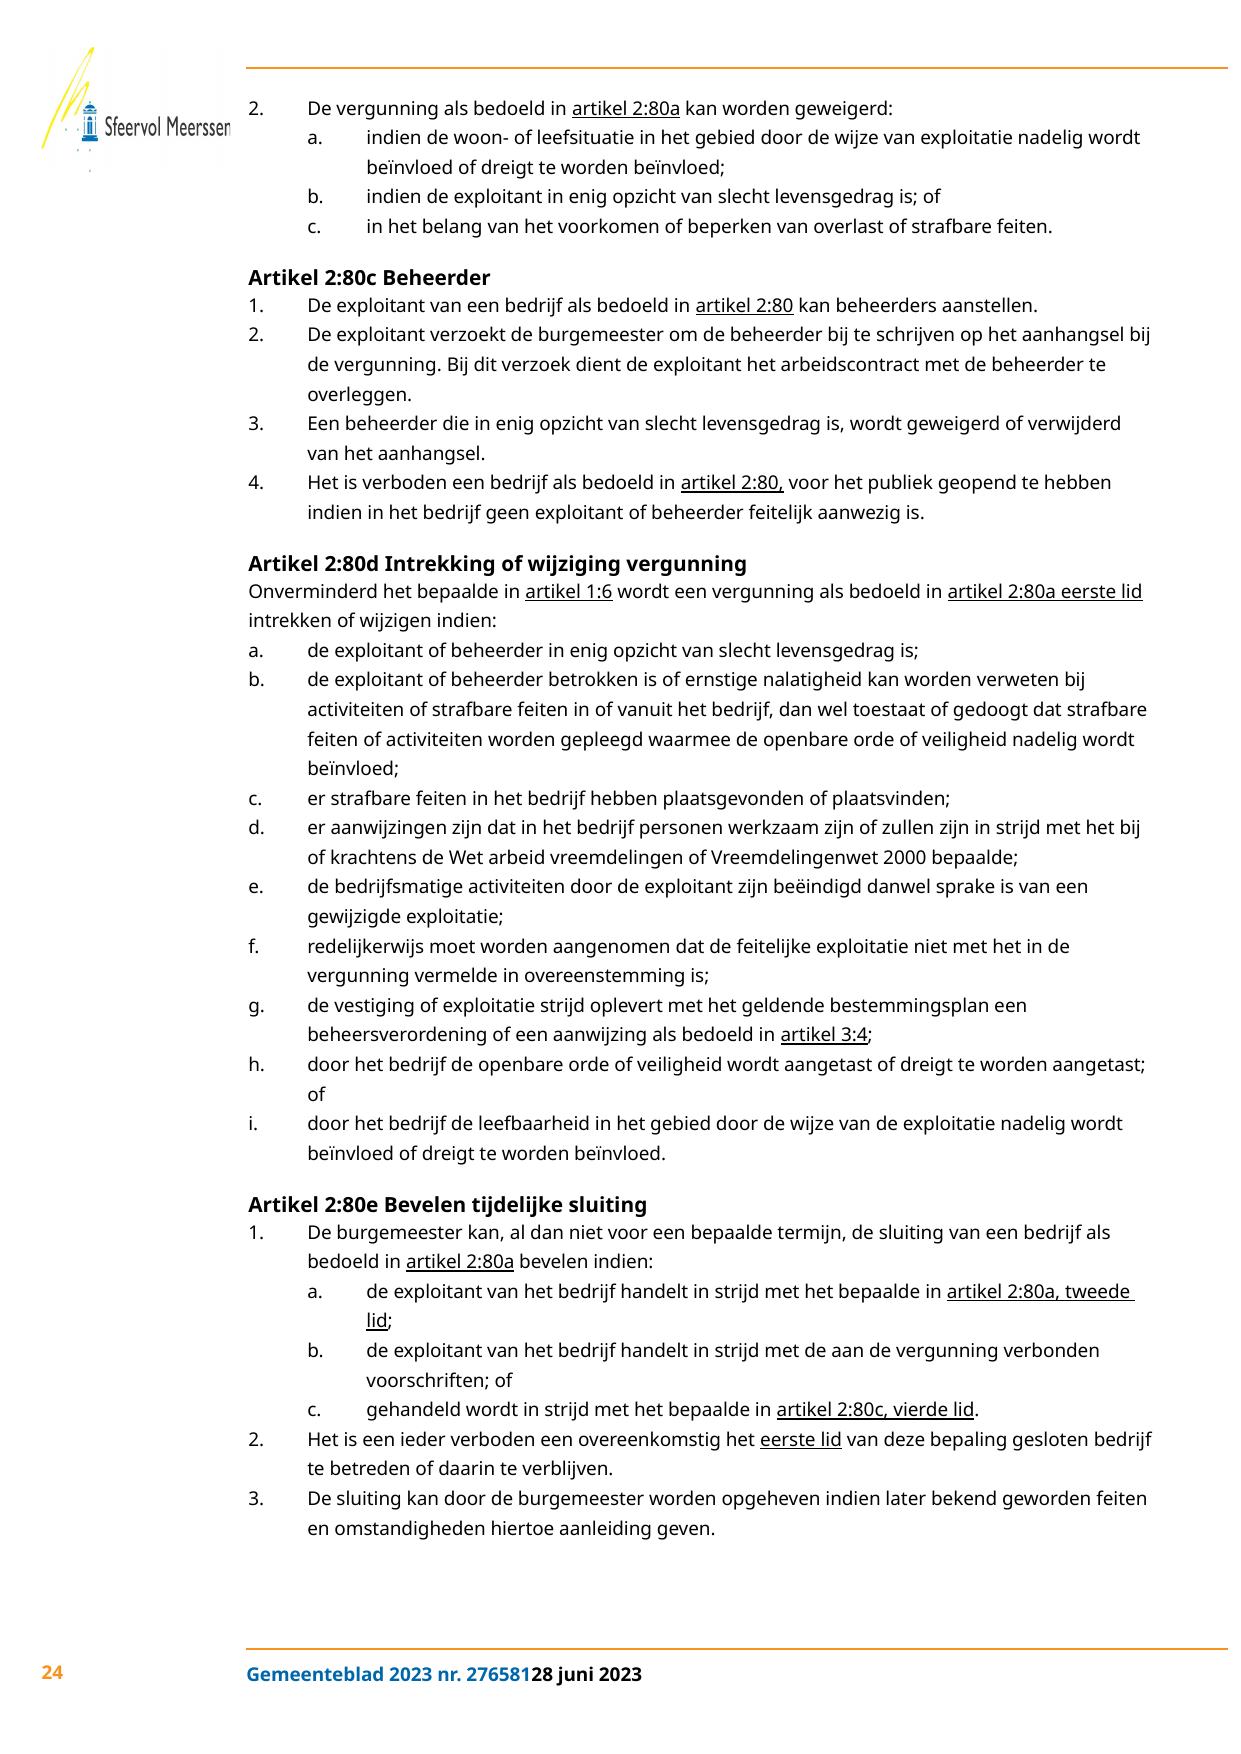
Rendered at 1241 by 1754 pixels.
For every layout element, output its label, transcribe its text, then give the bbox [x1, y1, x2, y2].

list in het belang van het voorkomen of beperken van overlast of strafbare feiten. [307, 213, 1152, 239]
list De sluiting kan door de burgemeester worden opgeheven indien later bekend geworden feiten en omstandigheden hiertoe aanleiding geven. [248, 1485, 1152, 1540]
list gehandeld wordt in strijd met het bepaalde in artikel 2:80c, vierde lid. [307, 1396, 1152, 1422]
list de exploitant of beheerder in enig opzicht van slecht levensgedrag is; [248, 637, 1152, 663]
text Onverminderd het bepaalde in artikel 1:6 wordt een vergunning als bedoeld in artikel 2:80a eerste lid intrekken of wijzigen indien: [248, 578, 1152, 633]
list door het bedrijf de leefbaarheid in het gebied door de wijze van de exploitatie nadelig wordt beïnvloed of dreigt te worden beïnvloed. [248, 1110, 1152, 1166]
list er aanwijzingen zijn dat in het bedrijf personen werkzaam zijn of zullen zijn in strijd met het bij of krachtens de Wet arbeid vreemdelingen of Vreemdelingenwet 2000 bepaalde; [248, 814, 1152, 870]
list indien de exploitant in enig opzicht van slecht levensgedrag is; of [307, 183, 1152, 209]
picture [41, 47, 231, 172]
list indien de woon- of leefsituatie in het gebied door de wijze van exploitatie nadelig wordt beïnvloed of dreigt te worden beïnvloed; [307, 124, 1152, 180]
list de bedrijfsmatige activiteiten door de exploitant zijn beëindigd danwel sprake is van een gewijzigde exploitatie; [248, 874, 1152, 929]
list redelijkerwijs moet worden aangenomen dat de feitelijke exploitatie niet met het in de vergunning vermelde in overeenstemming is; [248, 933, 1152, 988]
list de exploitant van het bedrijf handelt in strijd met het bepaalde in artikel 2:80a, tweede lid; [307, 1278, 1152, 1333]
list Een beheerder die in enig opzicht van slecht levensgedrag is, wordt geweigerd of verwijderd van het aanhangsel. [248, 410, 1152, 466]
text Artikel 2:80c Beheerder [248, 263, 1152, 292]
list Het is een ieder verboden een overeenkomstig het eerste lid van deze bepaling gesloten bedrijf te betreden of daarin te verblijven. [248, 1426, 1152, 1481]
list De exploitant verzoekt de burgemeester om de beheerder bij te schrijven op het aanhangsel bij de vergunning. Bij dit verzoek dient de exploitant het arbeidscontract met de beheerder te overleggen. [248, 322, 1152, 406]
list door het bedrijf de openbare orde of veiligheid wordt aangetast of dreigt te worden aangetast; of [248, 1051, 1152, 1107]
list De burgemeester kan, al dan niet voor een bepaalde termijn, de sluiting van een bedrijf als bedoeld in artikel 2:80a bevelen indien: [248, 1219, 1152, 1274]
text Artikel 2:80d Intrekking of wijziging vergunning [248, 549, 1152, 578]
list de exploitant of beheerder betrokken is of ernstige nalatigheid kan worden verweten bij activiteiten of strafbare feiten in of vanuit het bedrijf, dan wel toestaat of gedoogt dat strafbare feiten of activiteiten worden gepleegd waarmee de openbare orde of veiligheid nadelig wordt beïnvloed; [248, 667, 1152, 781]
text Artikel 2:80e Bevelen tijdelijke sluiting [248, 1190, 1152, 1219]
list De exploitant van een bedrijf als bedoeld in artikel 2:80 kan beheerders aanstellen. [248, 292, 1152, 318]
list de vestiging of exploitatie strijd oplevert met het geldende bestemmingsplan een beheersverordening of een aanwijzing als bedoeld in artikel 3:4; [248, 992, 1152, 1047]
list er strafbare feiten in het bedrijf hebben plaatsgevonden of plaatsvinden; [248, 785, 1152, 811]
list de exploitant van het bedrijf handelt in strijd met de aan de vergunning verbonden voorschriften; of [307, 1337, 1152, 1392]
list Het is verboden een bedrijf als bedoeld in artikel 2:80, voor het publiek geopend te hebben indien in het bedrijf geen exploitant of beheerder feitelijk aanwezig is. [248, 469, 1152, 525]
list De vergunning als bedoeld in artikel 2:80a kan worden geweigerd: [248, 95, 1152, 121]
